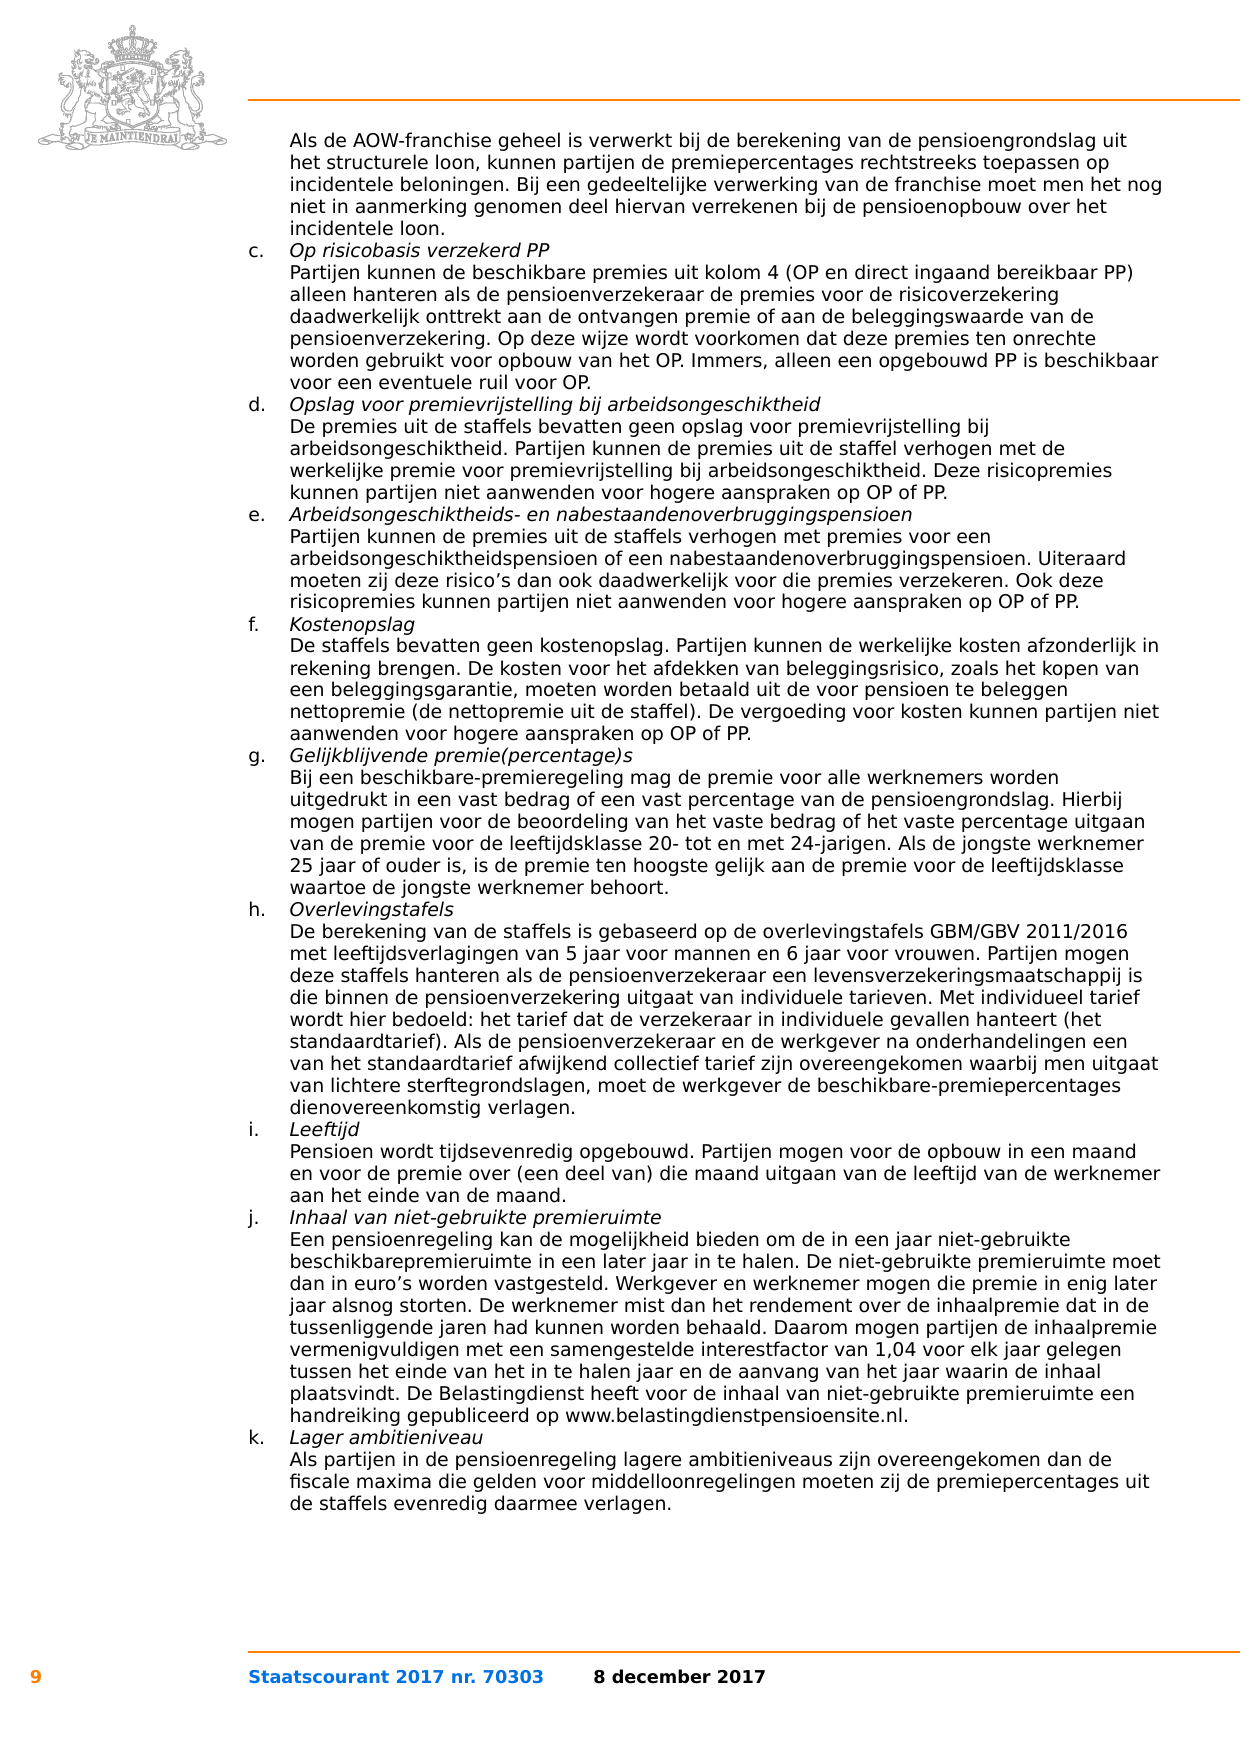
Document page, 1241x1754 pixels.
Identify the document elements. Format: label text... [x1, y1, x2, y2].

text Bij een beschikbare-premieregeling mag de premie voor alle werknemers worden uitgedrukt in een vast bedrag of een vast percentage van de pensioengrondslag. Hierbij mogen partijen voor de beoordeling van het vaste bedrag of het vaste percentage uitgaan van de premie voor de leeftijdsklasse 20- tot en met 24-jarigen. Als de jongste werknemer 25 jaar of ouder is, is de premie ten hoogste gelijk aan de premie voor de leeftijdsklasse waartoe de jongste werknemer behoort. [289, 767, 1163, 899]
text Partijen kunnen de beschikbare premies uit kolom 4 (OP en direct ingaand bereikbaar PP) alleen hanteren als de pensioenverzekeraar de premies voor de risicoverzekering daadwerkelijk onttrekt aan de ontvangen premie of aan de beleggingswaarde van de pensioenverzekering. Op deze wijze wordt voorkomen dat deze premies ten onrechte worden gebruikt voor opbouw van het OP. Immers, alleen een opgebouwd PP is beschikbaar voor een eventuele ruil voor OP. [289, 262, 1163, 394]
text g. Gelijkblijvende premie(percentage)s [248, 745, 1163, 767]
text i. Leeftijd [248, 1119, 1163, 1141]
text d. Opslag voor premievrijstelling bij arbeidsongeschiktheid [248, 394, 1163, 416]
text De staffels bevatten geen kostenopslag. Partijen kunnen de werkelijke kosten afzonderlijk in rekening brengen. De kosten voor het afdekken van beleggingsrisico, zoals het kopen van een beleggingsgarantie, moeten worden betaald uit de voor pensioen te beleggen nettopremie (de nettopremie uit de staffel). De vergoeding voor kosten kunnen partijen niet aanwenden voor hogere aanspraken op OP of PP. [289, 635, 1163, 745]
text Partijen kunnen de premies uit de staffels verhogen met premies voor een arbeidsongeschiktheidspensioen of een nabestaandenoverbruggingspensioen. Uiteraard moeten zij deze risico’s dan ook daadwerkelijk voor die premies verzekeren. Ook deze risicopremies kunnen partijen niet aanwenden voor hogere aanspraken op OP of PP. [289, 526, 1163, 613]
text Pensioen wordt tijdsevenredig opgebouwd. Partijen mogen voor de opbouw in een maand en voor de premie over (een deel van) die maand uitgaan van de leeftijd van de werknemer aan het einde van de maand. [289, 1141, 1163, 1207]
picture [38, 25, 227, 150]
text f. Kostenopslag [248, 613, 1163, 635]
text h. Overlevingstafels [248, 899, 1163, 921]
text j. Inhaal van niet-gebruikte premieruimte [248, 1207, 1163, 1229]
text c. Op risicobasis verzekerd PP [248, 240, 1163, 262]
text De premies uit de staffels bevatten geen opslag voor premievrijstelling bij arbeidsongeschiktheid. Partijen kunnen de premies uit de staffel verhogen met de werkelijke premie voor premievrijstelling bij arbeidsongeschiktheid. Deze risicopremies kunnen partijen niet aanwenden voor hogere aanspraken op OP of PP. [289, 416, 1163, 503]
text e. Arbeidsongeschiktheids- en nabestaandenoverbruggingspensioen [248, 503, 1163, 526]
text Als partijen in de pensioenregeling lagere ambitieniveaus zijn overeengekomen dan de fiscale maxima die gelden voor middelloonregelingen moeten zij de premiepercentages uit de staffels evenredig daarmee verlagen. [289, 1449, 1163, 1514]
text k. Lager ambitieniveau [248, 1427, 1163, 1449]
text Een pensioenregeling kan de mogelijkheid bieden om de in een jaar niet-gebruikte beschikbarepremieruimte in een later jaar in te halen. De niet-gebruikte premieruimte moet dan in euro’s worden vastgesteld. Werkgever en werknemer mogen die premie in enig later jaar alsnog storten. De werknemer mist dan het rendement over de inhaalpremie dat in de tussenliggende jaren had kunnen worden behaald. Daarom mogen partijen de inhaalpremie vermenigvuldigen met een samengestelde interestfactor van 1,04 voor elk jaar gelegen tussen het einde van het in te halen jaar en de aanvang van het jaar waarin de inhaal plaatsvindt. De Belastingdienst heeft voor de inhaal van niet-gebruikte premieruimte een handreiking gepubliceerd op www.belastingdienstpensioensite.nl. [289, 1229, 1163, 1427]
text De berekening van de staffels is gebaseerd op de overlevingstafels GBM/GBV 2011/2016 met leeftijdsverlagingen van 5 jaar voor mannen en 6 jaar voor vrouwen. Partijen mogen deze staffels hanteren als de pensioenverzekeraar een levensverzekeringsmaatschappij is die binnen de pensioenverzekering uitgaat van individuele tarieven. Met individueel tarief wordt hier bedoeld: het tarief dat de verzekeraar in individuele gevallen hanteert (het standaardtarief). Als de pensioenverzekeraar en de werkgever na onderhandelingen een van het standaardtarief afwijkend collectief tarief zijn overeengekomen waarbij men uitgaat van lichtere sterftegrondslagen, moet de werkgever de beschikbare-premiepercentages dienovereenkomstig verlagen. [289, 921, 1163, 1119]
text Als de AOW-franchise geheel is verwerkt bij de berekening van de pensioengrondslag uit het structurele loon, kunnen partijen de premiepercentages rechtstreeks toepassen op incidentele beloningen. Bij een gedeeltelijke verwerking van de franchise moet men het nog niet in aanmerking genomen deel hiervan verrekenen bij de pensioenopbouw over het incidentele loon. [289, 130, 1163, 240]
